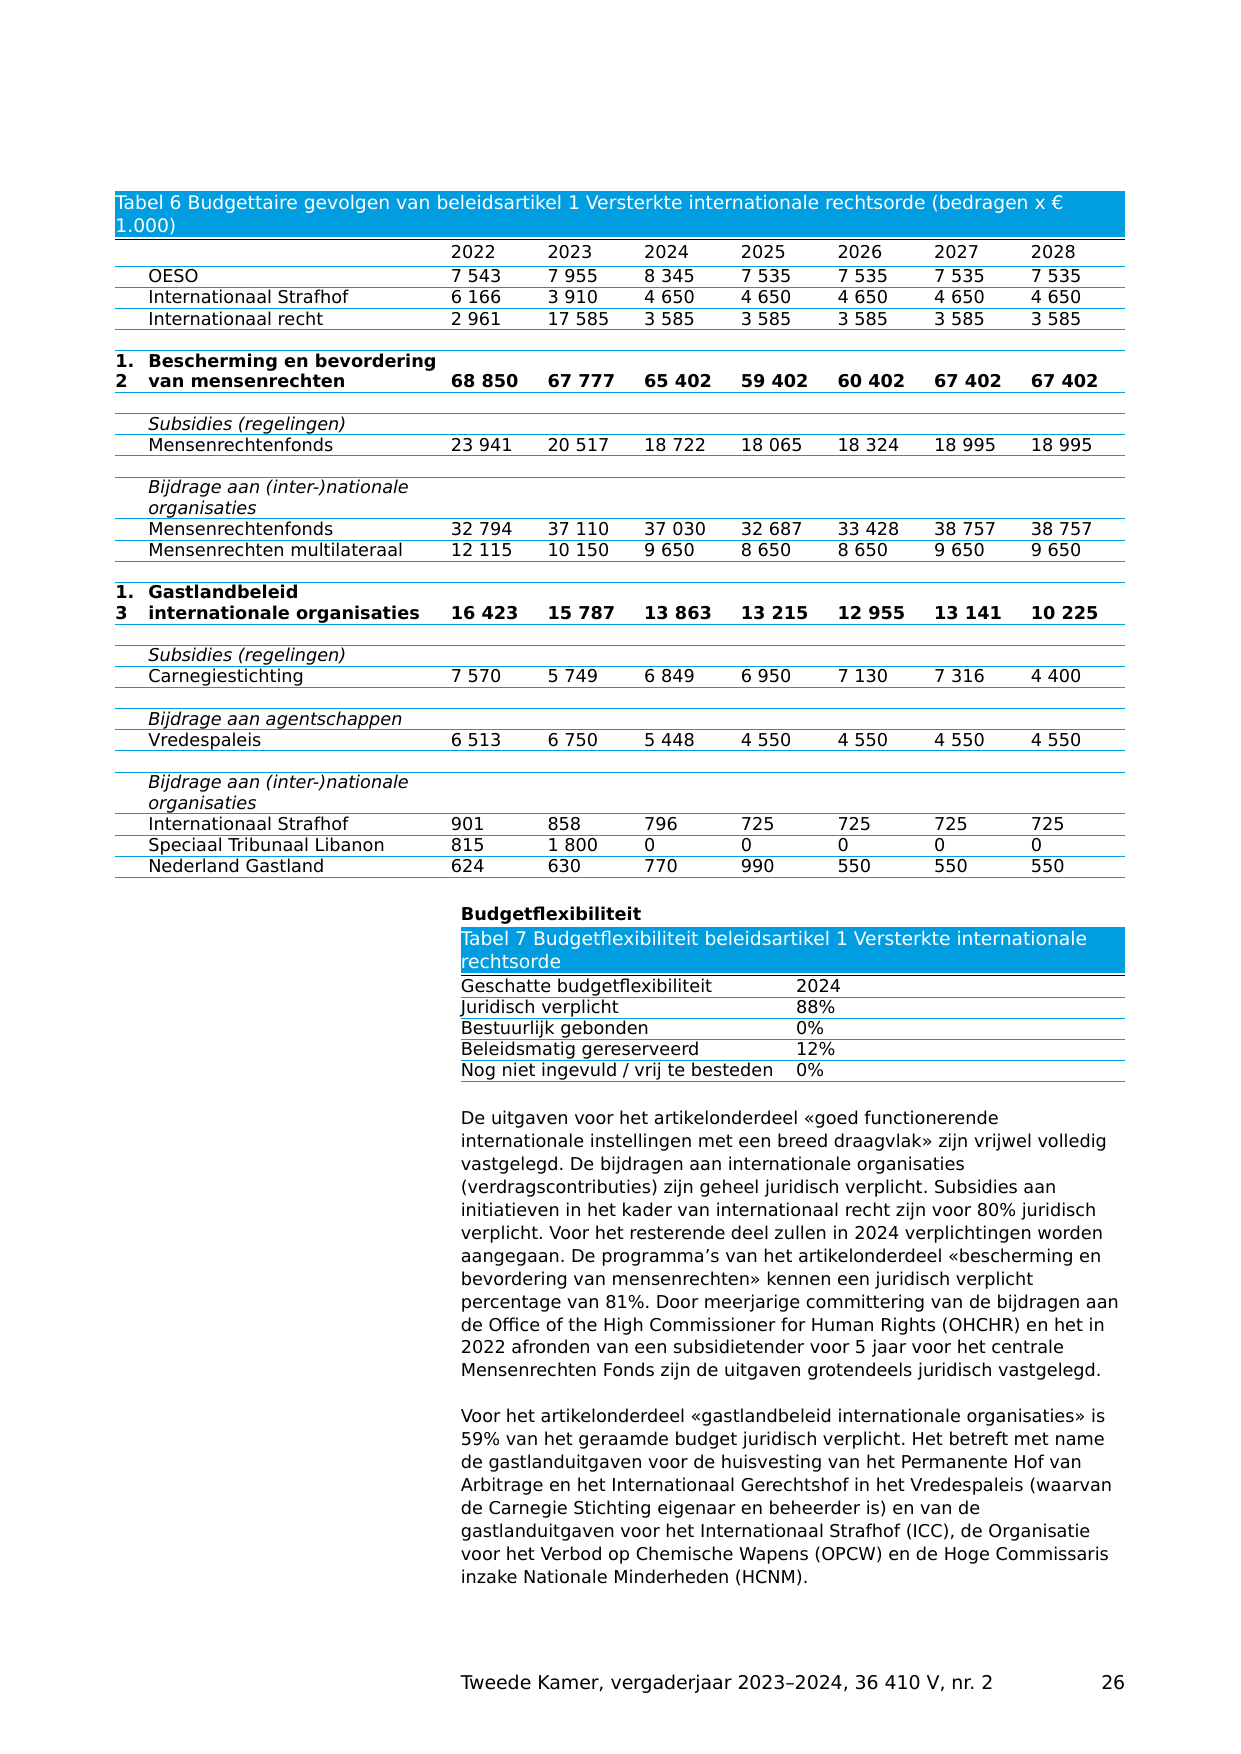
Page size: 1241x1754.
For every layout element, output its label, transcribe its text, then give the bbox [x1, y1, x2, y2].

table_cell 12 955 [834, 583, 931, 623]
table_cell 550 [834, 857, 931, 877]
table_cell 8 345 [641, 267, 738, 287]
table_cell 23 941 [448, 435, 544, 455]
table_cell 0 [931, 836, 1028, 856]
table_cell [115, 519, 145, 539]
table_cell 858 [544, 814, 641, 834]
table_cell 4 650 [931, 288, 1028, 308]
table_cell [544, 562, 641, 582]
table_cell [1028, 709, 1125, 729]
table_cell [448, 478, 544, 518]
table_cell 4 650 [834, 288, 931, 308]
table_cell 7 535 [1028, 267, 1125, 287]
table_cell [448, 773, 544, 813]
table_cell [448, 646, 544, 666]
table_cell 7 535 [834, 267, 931, 287]
table_cell [931, 773, 1028, 813]
table_cell 13 215 [738, 583, 834, 623]
table_cell 15 787 [544, 583, 641, 623]
table_cell [115, 309, 145, 329]
table_cell 65 402 [641, 351, 738, 392]
table_cell Nog niet ingevuld / vrij te besteden [461, 1061, 793, 1081]
table_cell [1028, 393, 1125, 413]
table_cell 7 130 [834, 667, 931, 687]
table_cell [145, 330, 448, 350]
table_cell [641, 456, 738, 477]
table_cell [448, 456, 544, 477]
table_cell 37 030 [641, 519, 738, 539]
table_cell Internationaal Strafhof [145, 814, 448, 834]
table_cell [1028, 478, 1125, 518]
table_cell [1028, 562, 1125, 582]
table_cell 7 955 [544, 267, 641, 287]
text Voor het artikelonderdeel «gastlandbeleid internationale organisaties» is 59% van het geraamde budget juridisch verplicht. Het betreft met name de gastlanduitgaven voor de huisvesting van het Permanente Hof van Arbitrage en het Internationaal Gerechtshof in het Vredespaleis (waarvan de Carnegie Stichting eigenaar en beheerder is) en van de gastlanduitgaven voor het Internationaal Strafhof (ICC), de Organisatie voor het Verbod op Chemische Wapens (OPCW) en de Hoge Commissaris inzake Nationale Minderheden (HCNM). [461, 1404, 1125, 1588]
table_cell [738, 688, 834, 708]
table_cell [544, 773, 641, 813]
text De uitgaven voor het artikelonderdeel «goed functionerende internationale instellingen met een breed draagvlak» zijn vrijwel volledig vastgelegd. De bijdragen aan internationale organisaties (verdragscontributies) zijn geheel juridisch verplicht. Subsidies aan initiatieven in het kader van internationaal recht zijn voor 80% juridisch verplicht. Voor het resterende deel zullen in 2024 verplichtingen worden aangegaan. De programma’s van het artikelonderdeel «bescherming en bevordering van mensenrechten» kennen een juridisch verplicht percentage van 81%. Door meerjarige committering van de bijdragen aan de Office of the High Commissioner for Human Rights (OHCHR) en het in 2022 afronden van een subsidietender voor 5 jaar voor het centrale Mensenrechten Fonds zijn de uitgaven grotendeels juridisch vastgelegd. [461, 1106, 1125, 1381]
table_cell 10 150 [544, 541, 641, 561]
table_cell 2022 [448, 240, 544, 266]
table_cell [931, 414, 1028, 434]
table_cell 550 [1028, 857, 1125, 877]
table_cell 18 722 [641, 435, 738, 455]
table_cell [931, 393, 1028, 413]
table_cell [115, 330, 145, 350]
table_cell Bestuurlijk gebonden [461, 1019, 793, 1039]
table_cell [115, 393, 145, 413]
table_cell 2023 [544, 240, 641, 266]
table_cell [448, 414, 544, 434]
table_cell [544, 709, 641, 729]
table_cell [738, 562, 834, 582]
table_cell Juridisch verplicht [461, 998, 793, 1017]
table_cell 0 [641, 836, 738, 856]
table_cell 10 225 [1028, 583, 1125, 623]
table_cell [544, 456, 641, 477]
table_cell Beleidsmatig gereserveerd [461, 1040, 793, 1060]
table_cell [1028, 688, 1125, 708]
table_cell Bijdrage aan agentschappen [145, 709, 448, 729]
table_cell Internationaal recht [145, 309, 448, 329]
table_cell 5 448 [641, 730, 738, 750]
table_cell 12% [793, 1040, 1125, 1060]
table_cell 3 585 [738, 309, 834, 329]
table_cell [115, 688, 145, 708]
table_cell [115, 814, 145, 834]
table_cell [834, 456, 931, 477]
table_cell 2024 [641, 240, 738, 266]
table_cell 0% [793, 1019, 1125, 1039]
table_cell 5 749 [544, 667, 641, 687]
table_cell [931, 330, 1028, 350]
table_cell 550 [931, 857, 1028, 877]
table_cell [115, 478, 145, 518]
table_cell OESO [145, 267, 448, 287]
table_cell [641, 562, 738, 582]
table_cell [544, 478, 641, 518]
table_cell [931, 562, 1028, 582]
table_cell [115, 667, 145, 687]
table_cell 9 650 [931, 541, 1028, 561]
table_cell [738, 751, 834, 772]
table_cell 6 750 [544, 730, 641, 750]
table_cell [115, 541, 145, 561]
table_cell [738, 393, 834, 413]
table_cell 9 650 [641, 541, 738, 561]
table_cell [834, 688, 931, 708]
table_cell [641, 625, 738, 645]
table_cell [448, 709, 544, 729]
table_cell 6 950 [738, 667, 834, 687]
table_cell [834, 393, 931, 413]
table_cell [448, 751, 544, 772]
table_cell 38 757 [931, 519, 1028, 539]
table_cell [115, 751, 145, 772]
table_cell Bescherming en bevordering van mensenrechten [145, 351, 448, 392]
table_cell [115, 709, 145, 729]
table_cell 59 402 [738, 351, 834, 392]
table_cell 7 543 [448, 267, 544, 287]
table_cell [115, 267, 145, 287]
table_cell 12 115 [448, 541, 544, 561]
table_cell [931, 625, 1028, 645]
text Budgetflexibiliteit [461, 902, 1125, 925]
table_cell Bijdrage aan (inter-)nationale organisaties [145, 478, 448, 518]
table_cell [145, 456, 448, 477]
table_cell 1.2 [115, 351, 145, 392]
table_cell 18 065 [738, 435, 834, 455]
table_cell [1028, 625, 1125, 645]
table_cell 67 402 [1028, 351, 1125, 392]
table_cell 770 [641, 857, 738, 877]
table_cell [115, 435, 145, 455]
table_cell [834, 751, 931, 772]
table_cell 4 650 [641, 288, 738, 308]
table_cell [145, 562, 448, 582]
table_cell [738, 625, 834, 645]
table_cell [834, 625, 931, 645]
table_cell 6 513 [448, 730, 544, 750]
table_cell 6 849 [641, 667, 738, 687]
table_cell [145, 625, 448, 645]
table_cell [738, 414, 834, 434]
table_cell [115, 857, 145, 877]
table_cell [641, 646, 738, 666]
table_cell 2027 [931, 240, 1028, 266]
table_cell 38 757 [1028, 519, 1125, 539]
table_cell 67 402 [931, 351, 1028, 392]
table_cell [544, 393, 641, 413]
table_cell 1.3 [115, 583, 145, 623]
table_cell [931, 478, 1028, 518]
table_cell [115, 562, 145, 582]
table_cell [834, 330, 931, 350]
table_cell 630 [544, 857, 641, 877]
table_cell [931, 646, 1028, 666]
table_cell 990 [738, 857, 834, 877]
table_cell [115, 773, 145, 813]
table_cell [115, 730, 145, 750]
table_cell [738, 646, 834, 666]
table_cell [931, 751, 1028, 772]
table_cell 6 166 [448, 288, 544, 308]
table_cell [931, 709, 1028, 729]
table_cell [544, 414, 641, 434]
table_cell 4 550 [834, 730, 931, 750]
table_cell [544, 625, 641, 645]
table_cell 3 585 [641, 309, 738, 329]
table_cell Mensenrechten multilateraal [145, 541, 448, 561]
table_cell [448, 393, 544, 413]
table_cell Mensenrechtenfonds [145, 435, 448, 455]
table_cell 13 863 [641, 583, 738, 623]
table_cell [738, 773, 834, 813]
table_cell [738, 478, 834, 518]
table_cell Bijdrage aan (inter-)nationale organisaties [145, 773, 448, 813]
table_cell 2025 [738, 240, 834, 266]
table_cell [1028, 330, 1125, 350]
table_cell [641, 478, 738, 518]
table_cell [1028, 773, 1125, 813]
table_cell [448, 688, 544, 708]
table_cell [641, 709, 738, 729]
table_cell 7 535 [931, 267, 1028, 287]
table_cell 3 585 [931, 309, 1028, 329]
table_cell [641, 393, 738, 413]
table_cell Gastlandbeleid internationale organisaties [145, 583, 448, 623]
table_cell 60 402 [834, 351, 931, 392]
table_cell 7 535 [738, 267, 834, 287]
table_cell 67 777 [544, 351, 641, 392]
table_cell [834, 478, 931, 518]
table_cell [1028, 456, 1125, 477]
table_cell 3 910 [544, 288, 641, 308]
table_cell [115, 625, 145, 645]
table_cell [931, 456, 1028, 477]
table_cell Speciaal Tribunaal Libanon [145, 836, 448, 856]
table_cell [145, 393, 448, 413]
table_cell 4 550 [1028, 730, 1125, 750]
table_cell [738, 709, 834, 729]
table_cell [544, 330, 641, 350]
table_cell 7 316 [931, 667, 1028, 687]
table_cell [145, 751, 448, 772]
table_cell [115, 646, 145, 666]
table_cell [115, 240, 145, 266]
table_cell 0 [1028, 836, 1125, 856]
table_cell Nederland Gastland [145, 857, 448, 877]
table_cell Vredespaleis [145, 730, 448, 750]
table_cell 2026 [834, 240, 931, 266]
table_cell 0 [834, 836, 931, 856]
table_cell [145, 688, 448, 708]
table_cell [834, 646, 931, 666]
table_cell [738, 330, 834, 350]
table_cell [115, 836, 145, 856]
table_cell [641, 688, 738, 708]
table_cell 20 517 [544, 435, 641, 455]
table_cell 32 687 [738, 519, 834, 539]
table_cell 37 110 [544, 519, 641, 539]
table_cell 18 995 [931, 435, 1028, 455]
table_cell Internationaal Strafhof [145, 288, 448, 308]
table_cell 725 [738, 814, 834, 834]
table_cell 4 550 [931, 730, 1028, 750]
table_cell 725 [1028, 814, 1125, 834]
table_cell 18 324 [834, 435, 931, 455]
table_cell 8 650 [834, 541, 931, 561]
table_cell 0% [793, 1061, 1125, 1081]
table_cell 8 650 [738, 541, 834, 561]
table_cell [641, 773, 738, 813]
table_cell 16 423 [448, 583, 544, 623]
table_cell 2028 [1028, 240, 1125, 266]
table_cell 9 650 [1028, 541, 1125, 561]
table_cell [738, 456, 834, 477]
table_cell [641, 751, 738, 772]
table_cell [641, 414, 738, 434]
table_cell [834, 562, 931, 582]
table_cell [448, 562, 544, 582]
table_cell 33 428 [834, 519, 931, 539]
table_cell 3 585 [1028, 309, 1125, 329]
table_cell 624 [448, 857, 544, 877]
table_cell [834, 414, 931, 434]
table_cell Carnegiestichting [145, 667, 448, 687]
table_cell 1 800 [544, 836, 641, 856]
table_cell [1028, 414, 1125, 434]
table_cell [115, 414, 145, 434]
table_cell 3 585 [834, 309, 931, 329]
table_cell 815 [448, 836, 544, 856]
table_cell Mensenrechtenfonds [145, 519, 448, 539]
table_cell [145, 240, 448, 266]
table_cell 4 400 [1028, 667, 1125, 687]
table_cell 4 550 [738, 730, 834, 750]
table_cell Subsidies (regelingen) [145, 646, 448, 666]
table_cell 2 961 [448, 309, 544, 329]
table_cell 4 650 [738, 288, 834, 308]
table_cell [115, 288, 145, 308]
table_cell Geschatte budgetflexibiliteit [461, 976, 793, 996]
table_cell 88% [793, 998, 1125, 1017]
table_cell 17 585 [544, 309, 641, 329]
table_cell [1028, 646, 1125, 666]
table_cell 68 850 [448, 351, 544, 392]
table_cell [448, 625, 544, 645]
table_cell 725 [931, 814, 1028, 834]
table_cell [544, 688, 641, 708]
table_cell 18 995 [1028, 435, 1125, 455]
table_cell 901 [448, 814, 544, 834]
table_cell 4 650 [1028, 288, 1125, 308]
table_cell 32 794 [448, 519, 544, 539]
table_cell [448, 330, 544, 350]
table_cell 0 [738, 836, 834, 856]
table_cell [115, 456, 145, 477]
table_cell [931, 688, 1028, 708]
table_cell 796 [641, 814, 738, 834]
table_cell 2024 [793, 976, 1125, 996]
table_cell 7 570 [448, 667, 544, 687]
table_cell Subsidies (regelingen) [145, 414, 448, 434]
table_cell [544, 646, 641, 666]
table_cell [641, 330, 738, 350]
table_cell [1028, 751, 1125, 772]
table_cell [544, 751, 641, 772]
table_cell [834, 773, 931, 813]
table_cell [834, 709, 931, 729]
table_cell 13 141 [931, 583, 1028, 623]
table_cell 725 [834, 814, 931, 834]
